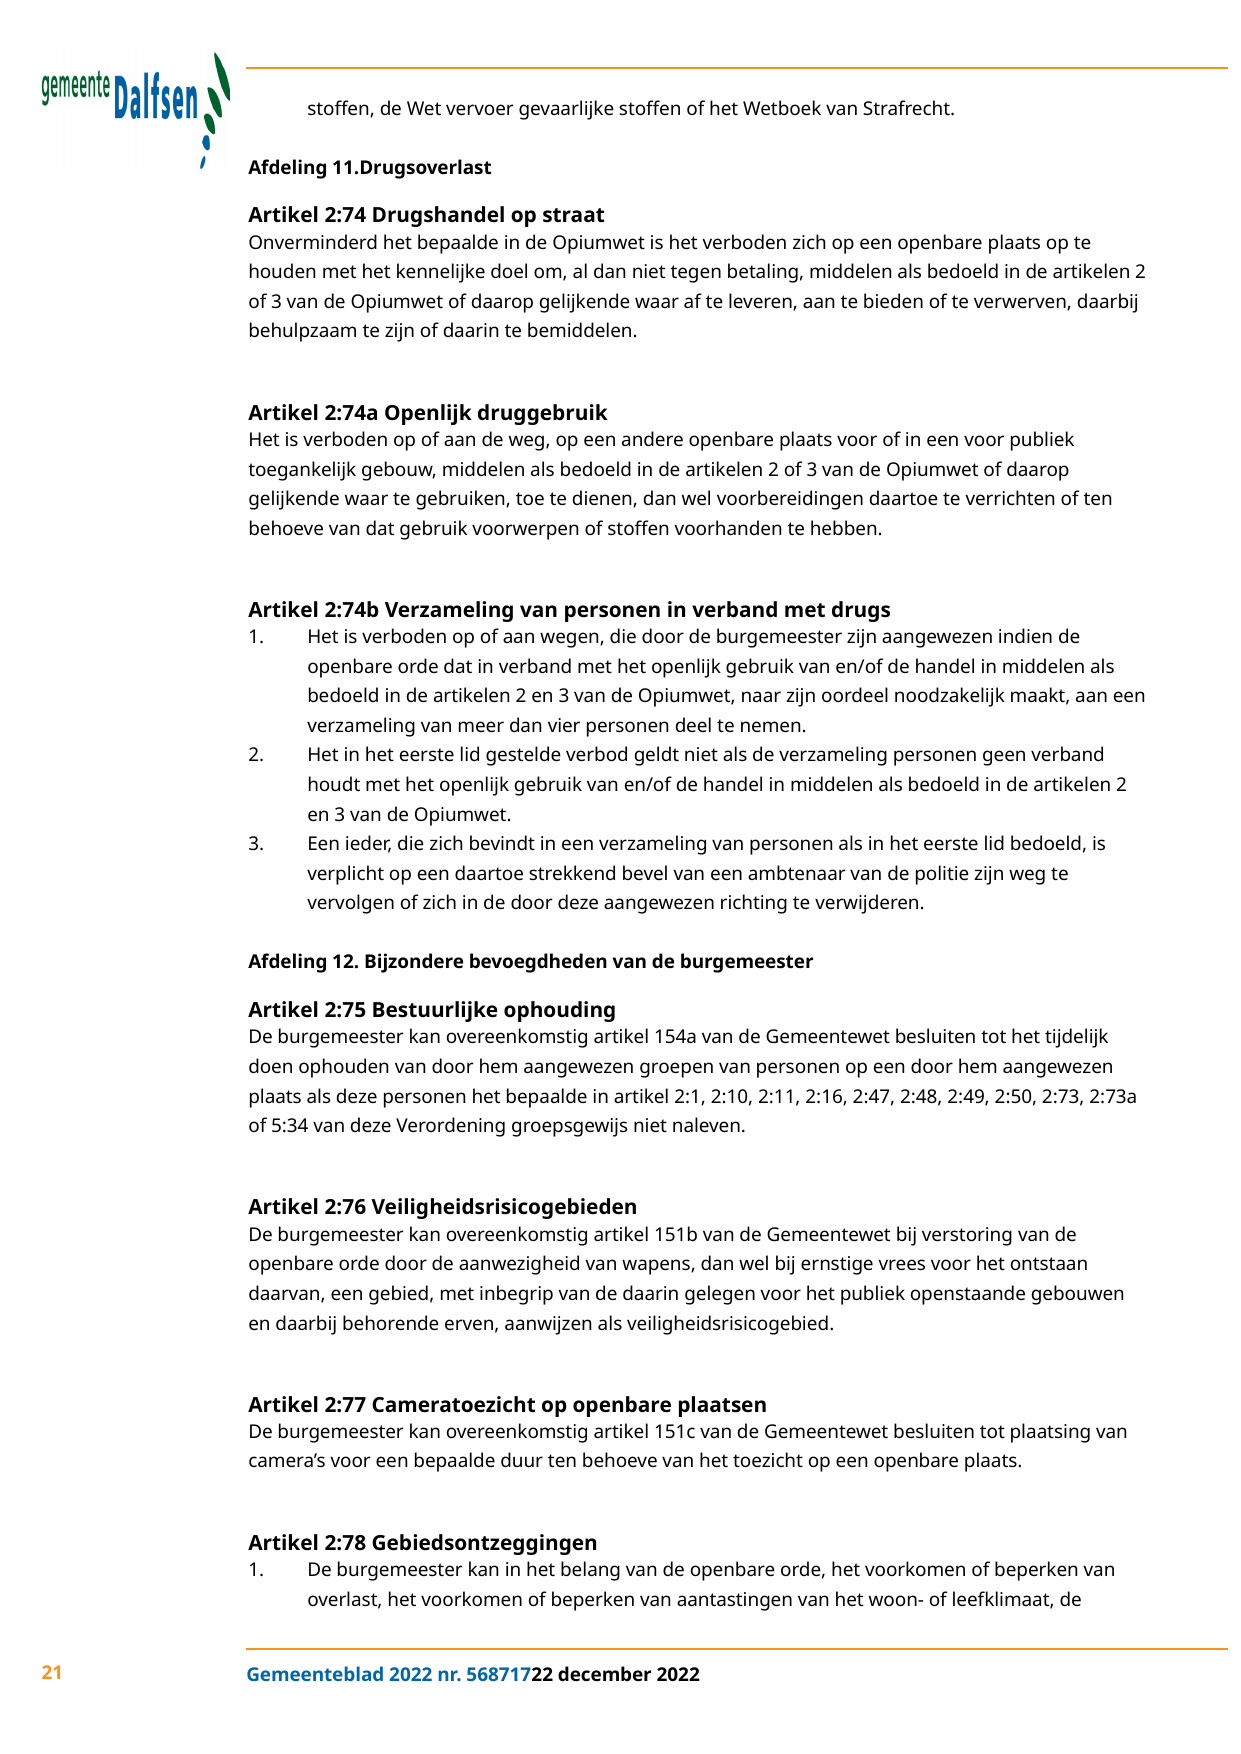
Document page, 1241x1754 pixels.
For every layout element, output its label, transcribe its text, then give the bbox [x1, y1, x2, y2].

text Artikel 2:74b Verzameling van personen in verband met drugs [248, 595, 1152, 623]
list stoffen, de Wet vervoer gevaarlijke stoffen of het Wetboek van Strafrecht. [248, 95, 1152, 121]
text Artikel 2:75 Bestuurlijke ophouding [248, 995, 1152, 1024]
text De burgemeester kan overeenkomstig artikel 151c van de Gemeentewet besluiten tot plaatsing van camera’s voor een bepaalde duur ten behoeve van het toezicht op een openbare plaats. [248, 1418, 1152, 1473]
text Artikel 2:74 Drugshandel op straat [248, 201, 1152, 229]
list Een ieder, die zich bevindt in een verzameling van personen als in het eerste lid bedoeld, is verplicht op een daartoe strekkend bevel van een ambtenaar van de politie zijn weg te vervolgen of zich in de door deze aangewezen richting te verwijderen. [248, 830, 1152, 915]
list Het is verboden op of aan wegen, die door de burgemeester zijn aangewezen indien de openbare orde dat in verband met het openlijk gebruik van en/of de handel in middelen als bedoeld in de artikelen 2 en 3 van de Opiumwet, naar zijn oordeel noodzakelijk maakt, aan een verzameling van meer dan vier personen deel te nemen. [248, 623, 1152, 738]
text De burgemeester kan overeenkomstig artikel 151b van de Gemeentewet bij verstoring van de openbare orde door de aanwezigheid van wapens, dan wel bij ernstige vrees voor het ontstaan daarvan, een gebied, met inbegrip van de daarin gelegen voor het publiek openstaande gebouwen en daarbij behorende erven, aanwijzen als veiligheidsrisicogebied. [248, 1221, 1152, 1335]
text Afdeling 12. Bijzondere bevoegdheden van de burgemeester [248, 949, 1152, 974]
text De burgemeester kan overeenkomstig artikel 154a van de Gemeentewet besluiten tot het tijdelijk doen ophouden van door hem aangewezen groepen van personen op een door hem aangewezen plaats als deze personen het bepaalde in artikel 2:1, 2:10, 2:11, 2:16, 2:47, 2:48, 2:49, 2:50, 2:73, 2:73a of 5:34 van deze Verordening groepsgewijs niet naleven. [248, 1024, 1152, 1138]
picture [41, 47, 231, 172]
text Artikel 2:74a Openlijk druggebruik [248, 398, 1152, 426]
text Het is verboden op of aan de weg, op een andere openbare plaats voor of in een voor publiek toegankelijk gebouw, middelen als bedoeld in de artikelen 2 of 3 van de Opiumwet of daarop gelijkende waar te gebruiken, toe te dienen, dan wel voorbereidingen daartoe te verrichten of ten behoeve van dat gebruik voorwerpen of stoffen voorhanden te hebben. [248, 426, 1152, 541]
text Artikel 2:77 Cameratoezicht op openbare plaatsen [248, 1390, 1152, 1418]
text Artikel 2:76 Veiligheidsrisicogebieden [248, 1192, 1152, 1221]
text Onverminderd het bepaalde in de Opiumwet is het verboden zich op een openbare plaats op te houden met het kennelijke doel om, al dan niet tegen betaling, middelen als bedoeld in de artikelen 2 of 3 van de Opiumwet of daarop gelijkende waar af te leveren, aan te bieden of te verwerven, daarbij behulpzaam te zijn of daarin te bemiddelen. [248, 229, 1152, 343]
list Het in het eerste lid gestelde verbod geldt niet als de verzameling personen geen verband houdt met het openlijk gebruik van en/of de handel in middelen als bedoeld in de artikelen 2 en 3 van de Opiumwet. [248, 742, 1152, 827]
text Afdeling 11.Drugsoverlast [248, 154, 1152, 180]
text Artikel 2:78 Gebiedsontzeggingen [248, 1528, 1152, 1556]
list De burgemeester kan in het belang van de openbare orde, het voorkomen of beperken van overlast, het voorkomen of beperken van aantastingen van het woon- of leefklimaat, de [248, 1556, 1152, 1611]
